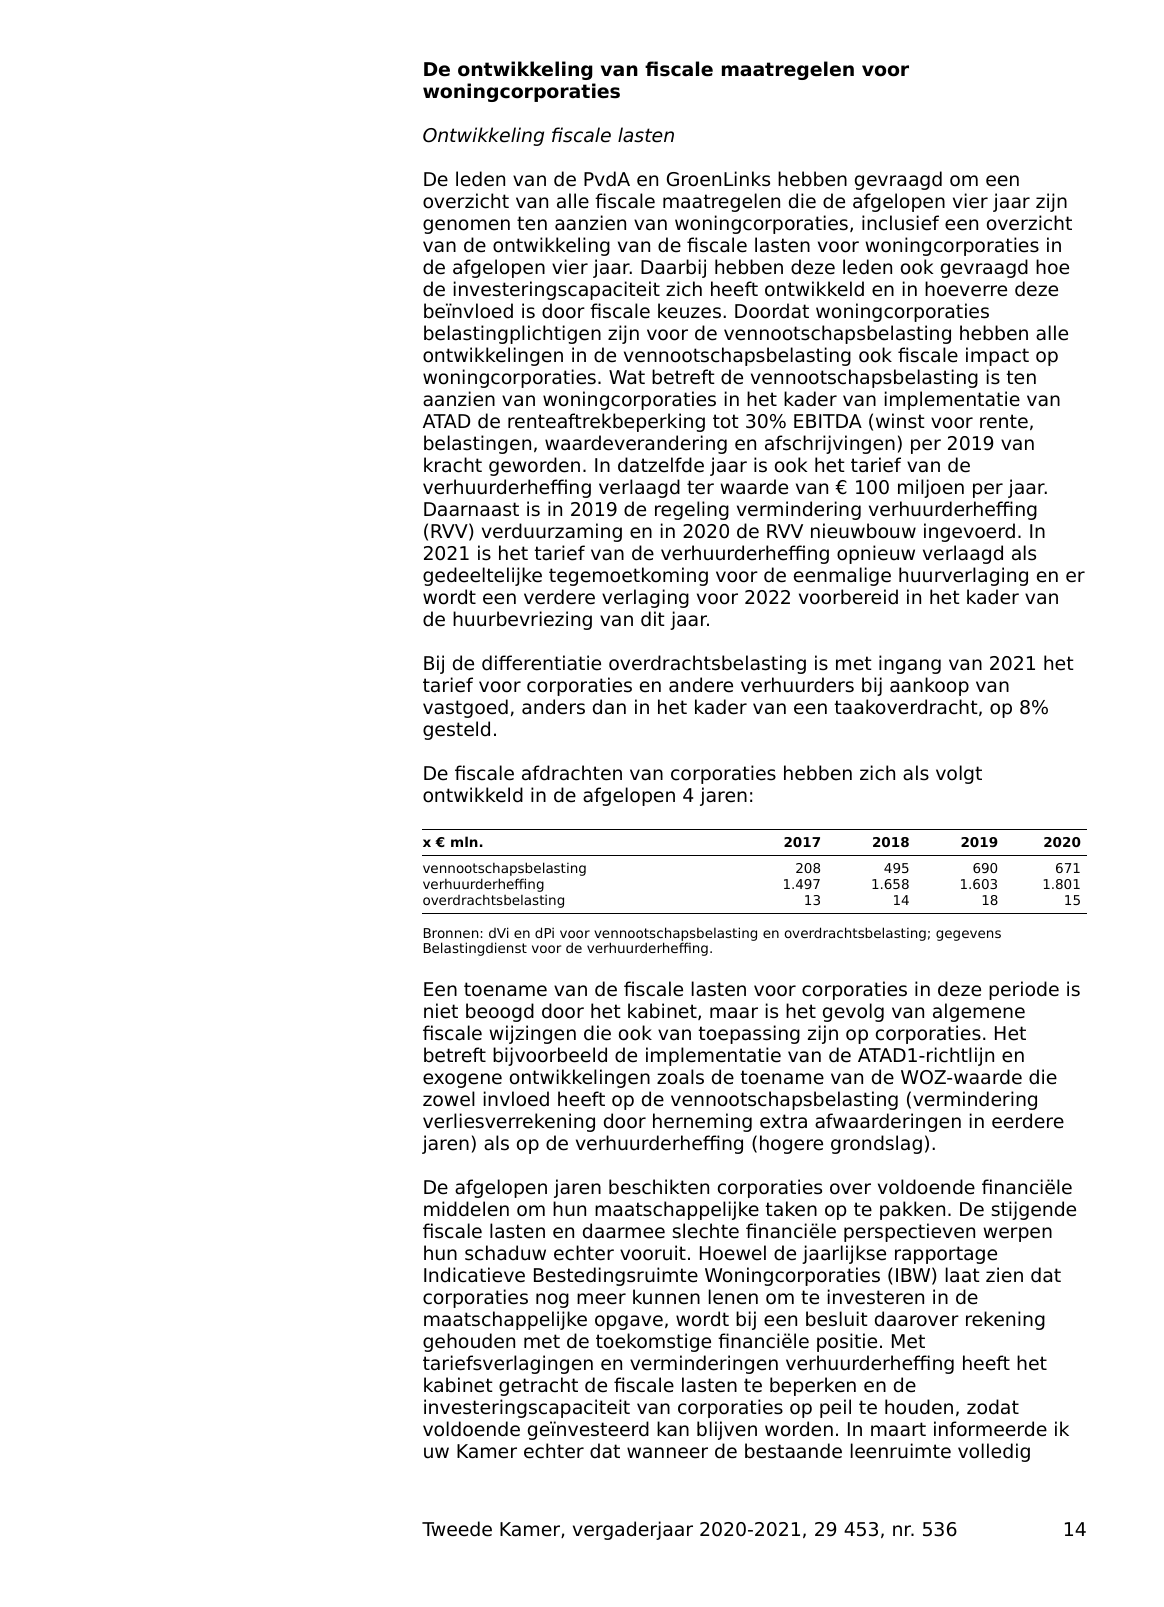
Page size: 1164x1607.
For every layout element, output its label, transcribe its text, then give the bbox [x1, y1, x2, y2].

table_cell 1.801 [1004, 877, 1087, 892]
subtitle Ontwikkeling fiscale lasten [422, 125, 1087, 147]
table_cell 15 [1004, 893, 1087, 913]
table_cell 14 [827, 893, 915, 913]
text De afgelopen jaren beschikten corporaties over voldoende financiële middelen om hun maatschappelijke taken op te pakken. De stijgende fiscale lasten en daarmee slechte financiële perspectieven werpen hun schaduw echter vooruit. Hoewel de jaarlijkse rapportage Indicatieve Bestedingsruimte Woningcorporaties (IBW) laat zien dat corporaties nog meer kunnen lenen om te investeren in de maatschappelijke opgave, wordt bij een besluit daarover rekening gehouden met de toekomstige financiële positie. Met tariefsverlagingen en verminderingen verhuurderheffing heeft het kabinet getracht de fiscale lasten te beperken en de investeringscapaciteit van corporaties op peil te houden, zodat voldoende geïnvesteerd kan blijven worden. In maart informeerde ik uw Kamer echter dat wanneer de bestaande leenruimte volledig [422, 1177, 1087, 1463]
table_cell vennootschapsbelasting [422, 856, 738, 877]
table_cell 1.603 [915, 877, 1004, 892]
table_header 2018 [827, 830, 915, 855]
table_cell 1.658 [827, 877, 915, 892]
subtitle De ontwikkeling van fiscale maatregelen voor woningcorporaties [422, 59, 1087, 103]
table_header x € mln. [422, 830, 738, 855]
table_cell 208 [738, 856, 827, 877]
text De leden van de PvdA en GroenLinks hebben gevraagd om een overzicht van alle fiscale maatregelen die de afgelopen vier jaar zijn genomen ten aanzien van woningcorporaties, inclusief een overzicht van de ontwikkeling van de fiscale lasten voor woningcorporaties in de afgelopen vier jaar. Daarbij hebben deze leden ook gevraagd hoe de investeringscapaciteit zich heeft ontwikkeld en in hoeverre deze beïnvloed is door fiscale keuzes. Doordat woningcorporaties belastingplichtigen zijn voor de vennootschapsbelasting hebben alle ontwikkelingen in de vennootschapsbelasting ook fiscale impact op woningcorporaties. Wat betreft de vennootschapsbelasting is ten aanzien van woningcorporaties in het kader van implementatie van ATAD de renteaftrekbeperking tot 30% EBITDA (winst voor rente, belastingen, waardeverandering en afschrijvingen) per 2019 van kracht geworden. In datzelfde jaar is ook het tarief van de verhuurderheffing verlaagd ter waarde van € 100 miljoen per jaar. Daarnaast is in 2019 de regeling vermindering verhuurderheffing (RVV) verduurzaming en in 2020 de RVV nieuwbouw ingevoerd. In 2021 is het tarief van de verhuurderheffing opnieuw verlaagd als gedeeltelijke tegemoetkoming voor de eenmalige huurverlaging en er wordt een verdere verlaging voor 2022 voorbereid in het kader van de huurbevriezing van dit jaar. [422, 169, 1087, 631]
text De fiscale afdrachten van corporaties hebben zich als volgt ontwikkeld in de afgelopen 4 jaren: [422, 763, 1087, 807]
table_cell verhuurderheffing [422, 877, 738, 892]
text Bij de differentiatie overdrachtsbelasting is met ingang van 2021 het tarief voor corporaties en andere verhuurders bij aankoop van vastgoed, anders dan in het kader van een taakoverdracht, op 8% gesteld. [422, 653, 1087, 741]
table_cell 690 [915, 856, 1004, 877]
table_cell overdrachtsbelasting [422, 893, 738, 913]
table_cell 1.497 [738, 877, 827, 892]
text Een toename van de fiscale lasten voor corporaties in deze periode is niet beoogd door het kabinet, maar is het gevolg van algemene fiscale wijzingen die ook van toepassing zijn op corporaties. Het betreft bijvoorbeeld de implementatie van de ATAD1-richtlijn en exogene ontwikkelingen zoals de toename van de WOZ-waarde die zowel invloed heeft op de vennootschapsbelasting (vermindering verliesverrekening door herneming extra afwaarderingen in eerdere jaren) als op de verhuurderheffing (hogere grondslag). [422, 979, 1087, 1155]
table_cell 495 [827, 856, 915, 877]
table_cell 671 [1004, 856, 1087, 877]
table_header 2020 [1004, 830, 1087, 855]
table_header 2019 [915, 830, 1004, 855]
table_cell 18 [915, 893, 1004, 913]
table_cell Bronnen: dVi en dPi voor vennootschapsbelasting en overdrachtsbelasting; gegevens Belastingdienst voor de verhuurderheffing. [422, 914, 1087, 957]
table_cell 13 [738, 893, 827, 913]
table_header 2017 [738, 830, 827, 855]
